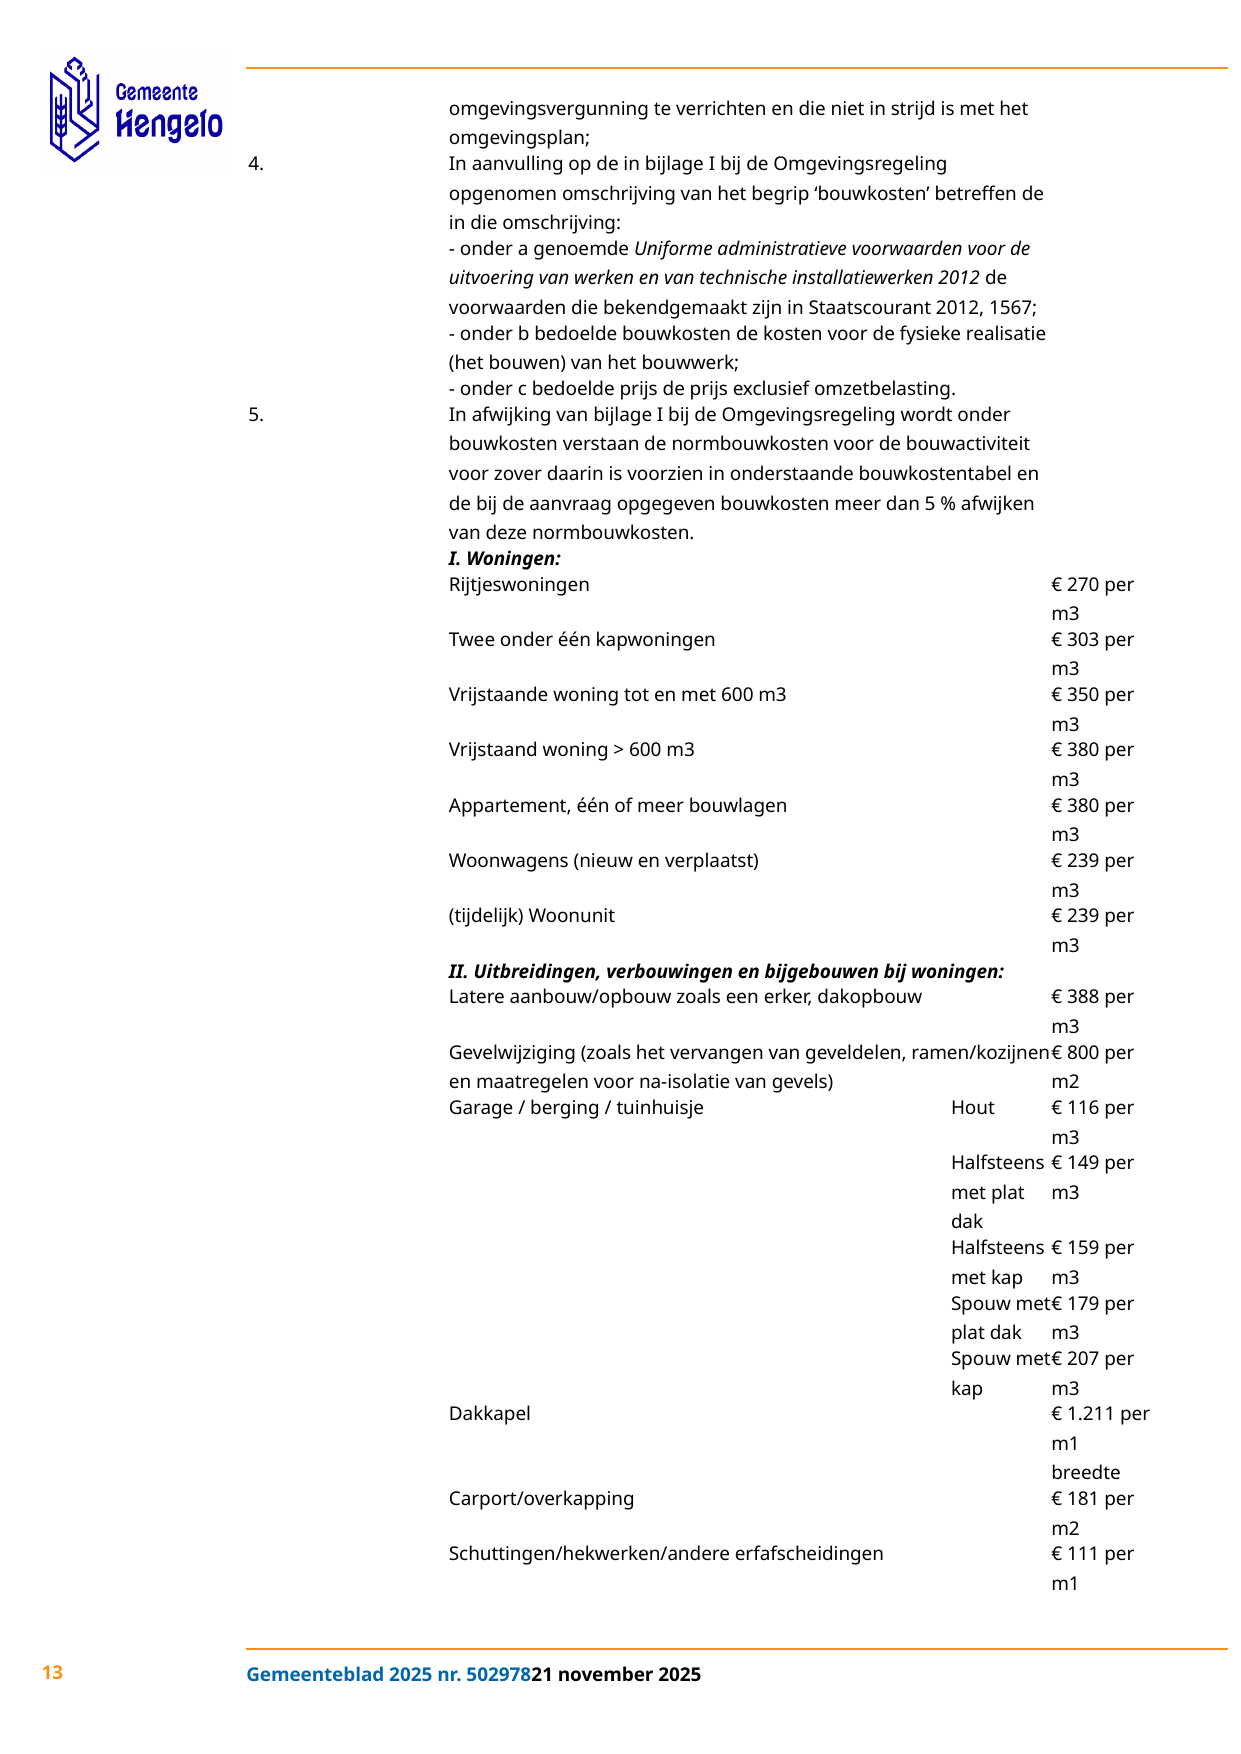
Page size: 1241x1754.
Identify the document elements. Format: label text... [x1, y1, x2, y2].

table_cell Halfsteens met plat dak [951, 1150, 1051, 1234]
table_cell [348, 626, 449, 681]
table_cell [248, 235, 348, 320]
table_cell € 116 per m3 [1051, 1094, 1152, 1149]
table_cell Rijtjeswoningen [449, 571, 1051, 626]
table_cell In aanvulling op de in bijlage I bij de Omgevingsregeling opgenomen omschrijving van het begrip ‘bouwkosten’ betreffen de in die omschrijving: [449, 150, 1051, 235]
table_cell € 303 per m3 [1051, 626, 1152, 681]
table_cell Garage / berging / tuinhuisje [449, 1094, 951, 1149]
table_cell (tijdelijk) Woonunit [449, 903, 1051, 958]
table_cell [248, 95, 348, 150]
table_cell [248, 1235, 348, 1290]
table_cell Gevelwijziging (zoals het vervangen van geveldelen, ramen/kozijnen en maatregelen voor na-isolatie van gevels) [449, 1039, 1051, 1094]
table_cell € 159 per m3 [1051, 1235, 1152, 1290]
table_cell € 207 per m3 [1051, 1345, 1152, 1400]
table_cell [348, 1094, 449, 1149]
table_cell € 350 per m3 [1051, 681, 1152, 737]
table_cell [348, 95, 449, 150]
table_cell [248, 320, 348, 375]
table_cell [348, 792, 449, 847]
table_cell [248, 545, 348, 571]
table_cell [1051, 95, 1152, 150]
table_cell [348, 847, 449, 903]
table_cell Appartement, één of meer bouwlagen [449, 792, 1051, 847]
table_cell - onder c bedoelde prijs de prijs exclusief omzetbelasting. [449, 375, 1051, 401]
table_cell € 239 per m3 [1051, 903, 1152, 958]
table_cell Halfsteens met kap [951, 1235, 1051, 1290]
table_cell Woonwagens (nieuw en verplaatst) [449, 847, 1051, 903]
table_cell € 388 per m3 [1051, 984, 1152, 1039]
table_cell € 239 per m3 [1051, 847, 1152, 903]
table_cell [248, 984, 348, 1039]
table_cell 4. [248, 150, 348, 235]
table_cell [348, 737, 449, 792]
table_cell [248, 1290, 348, 1345]
table_cell - onder b bedoelde bouwkosten de kosten voor de fysieke realisatie (het bouwen) van het bouwwerk; [449, 320, 1051, 375]
table_cell [348, 150, 449, 235]
table_cell [1051, 320, 1152, 375]
table_cell [348, 1290, 449, 1345]
table_cell € 1.211 per m1 breedte [1051, 1400, 1152, 1485]
table_cell [348, 375, 449, 401]
table_cell - onder a genoemde Uniforme administratieve voorwaarden voor de uitvoering van werken en van technische installatiewerken 2012 de voorwaarden die bekendgemaakt zijn in Staatscourant 2012, 1567; [449, 235, 1051, 320]
table_cell Vrijstaande woning tot en met 600 m3 [449, 681, 1051, 737]
table_cell [248, 958, 348, 984]
table_cell [348, 1150, 449, 1234]
table_cell [248, 375, 348, 401]
table_cell [248, 1039, 348, 1094]
table_cell [348, 958, 449, 984]
table_cell [248, 681, 348, 737]
table_cell [348, 903, 449, 958]
table_cell II. Uitbreidingen, verbouwingen en bijgebouwen bij woningen: [449, 958, 1051, 984]
table_cell € 380 per m3 [1051, 792, 1152, 847]
table_cell [348, 571, 449, 626]
table_cell [248, 1094, 348, 1149]
table_cell [248, 792, 348, 847]
table_cell omgevingsvergunning te verrichten en die niet in strijd is met het omgevingsplan; [449, 95, 1051, 150]
table_cell € 380 per m3 [1051, 737, 1152, 792]
table_cell [951, 1541, 1051, 1596]
table_cell [348, 1400, 449, 1485]
table_cell Spouw met kap [951, 1345, 1051, 1400]
table_cell [248, 1541, 348, 1596]
table_cell € 179 per m3 [1051, 1290, 1152, 1345]
table_cell [248, 1400, 348, 1485]
table_cell [248, 903, 348, 958]
table_cell Schuttingen/hekwerken/andere erfafscheidingen [449, 1541, 951, 1596]
table_cell [1051, 401, 1152, 545]
table_cell Dakkapel [449, 1400, 951, 1485]
table_cell [348, 1039, 449, 1094]
table_cell [348, 984, 449, 1039]
table_cell € 111 per m1 [1051, 1541, 1152, 1596]
table_cell [248, 737, 348, 792]
table_cell [248, 847, 348, 903]
table_cell Hout [951, 1094, 1051, 1149]
table_cell Twee onder één kapwoningen [449, 626, 1051, 681]
table_cell [1051, 545, 1152, 571]
table_cell [348, 1485, 449, 1541]
table_cell [348, 1345, 449, 1400]
table_cell [951, 1400, 1051, 1485]
table_cell € 181 per m2 [1051, 1485, 1152, 1541]
table_cell Spouw met plat dak [951, 1290, 1051, 1345]
table_cell [348, 320, 449, 375]
table_cell [248, 1485, 348, 1541]
table_cell [1051, 958, 1152, 984]
table_cell € 149 per m3 [1051, 1150, 1152, 1234]
table_cell [248, 1345, 348, 1400]
table_cell 5. [248, 401, 348, 545]
table_cell In afwijking van bijlage I bij de Omgevingsregeling wordt onder bouwkosten verstaan de normbouwkosten voor de bouwactiviteit voor zover daarin is voorzien in onderstaande bouwkostentabel en de bij de aanvraag opgegeven bouwkosten meer dan 5 % afwijken van deze normbouwkosten. [449, 401, 1051, 545]
table_cell [348, 401, 449, 545]
table_cell [348, 1235, 449, 1290]
table_cell € 800 per m2 [1051, 1039, 1152, 1094]
picture [41, 47, 231, 172]
table_cell [1051, 235, 1152, 320]
table_cell I. Woningen: [449, 545, 1051, 571]
table_cell € 270 per m3 [1051, 571, 1152, 626]
table_cell [248, 1150, 348, 1234]
table_cell [348, 681, 449, 737]
table_cell [951, 1485, 1051, 1541]
table_cell Latere aanbouw/opbouw zoals een erker, dakopbouw [449, 984, 1051, 1039]
table_cell [1051, 375, 1152, 401]
table_cell Carport/overkapping [449, 1485, 951, 1541]
table_cell [248, 571, 348, 626]
table_cell [1051, 150, 1152, 235]
table_cell [449, 1150, 951, 1400]
table_cell [248, 626, 348, 681]
table_cell Vrijstaand woning > 600 m3 [449, 737, 1051, 792]
table_cell [348, 1541, 449, 1596]
table_cell [348, 235, 449, 320]
table_cell [348, 545, 449, 571]
